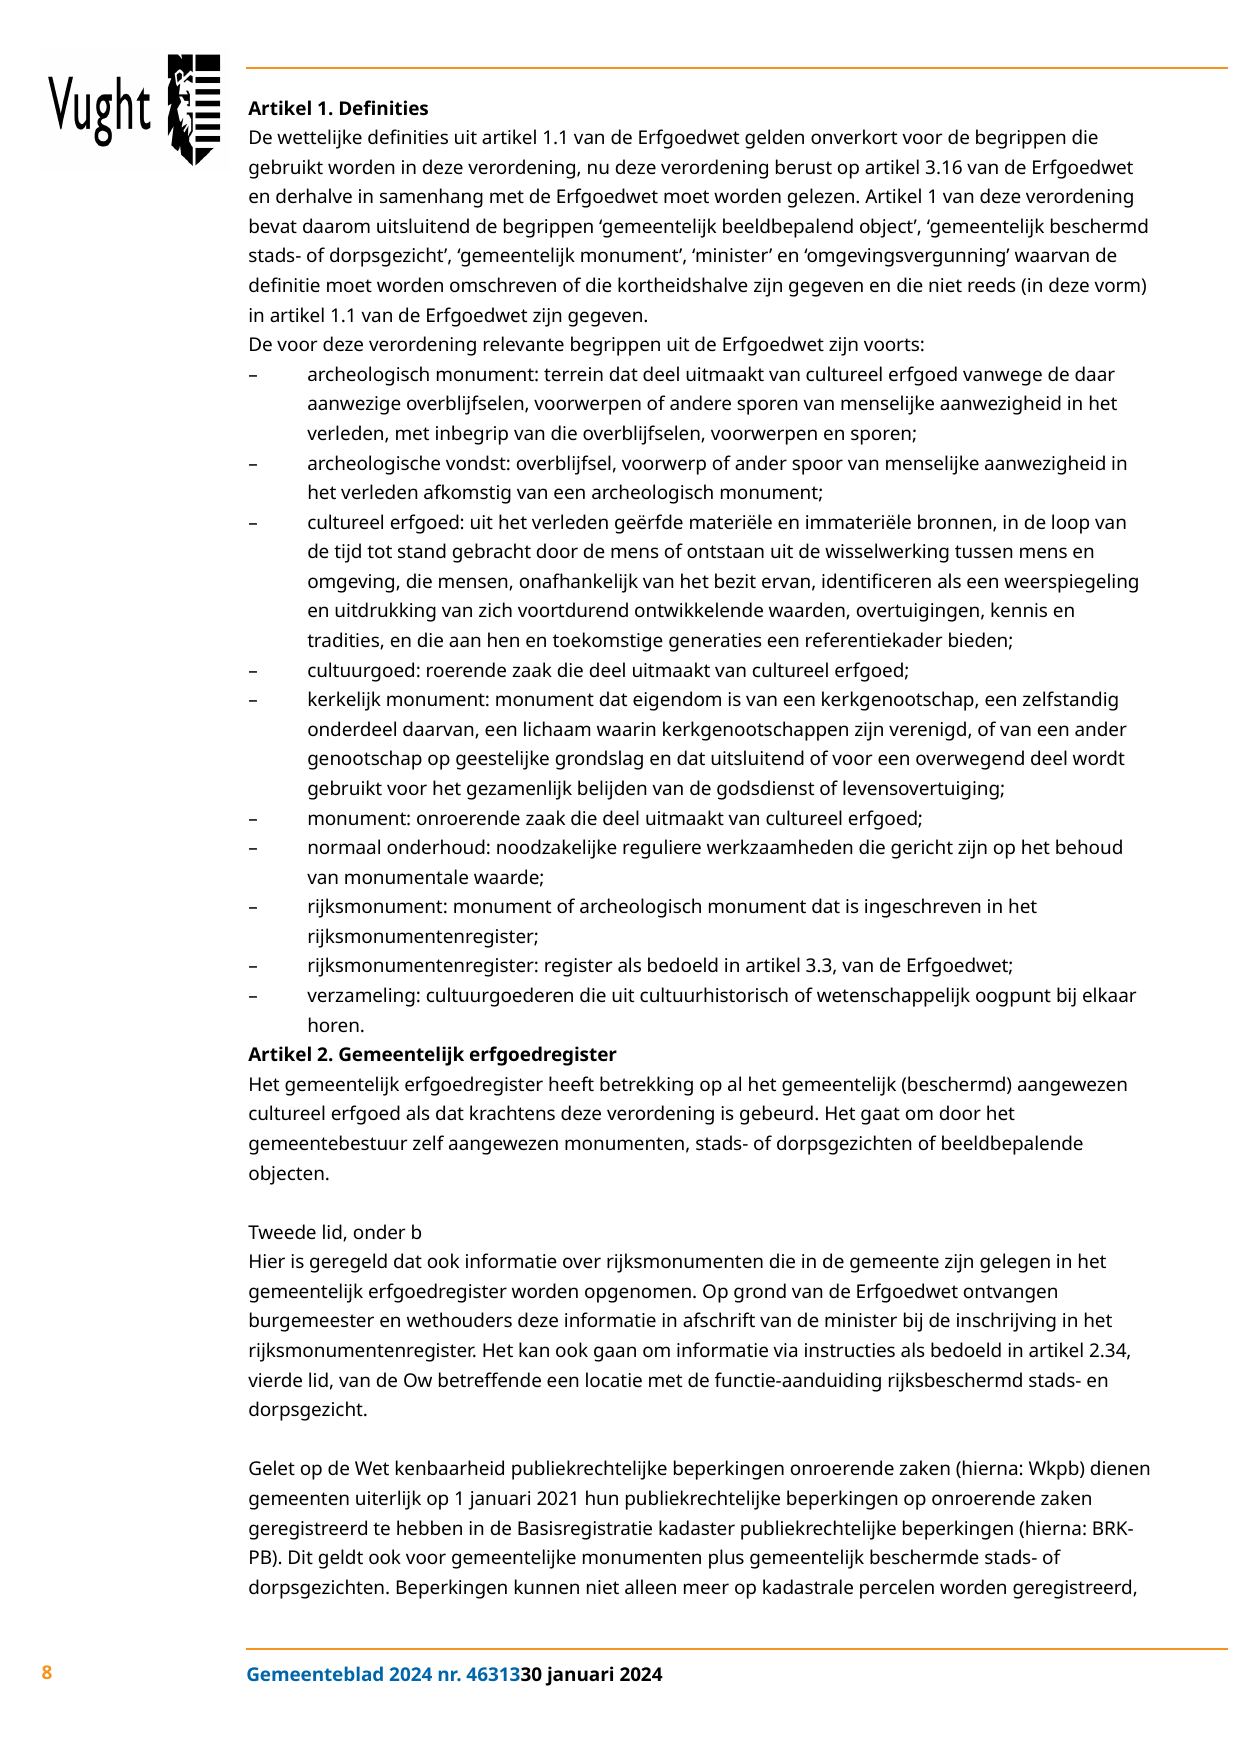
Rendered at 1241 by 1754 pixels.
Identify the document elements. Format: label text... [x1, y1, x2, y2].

text Hier is geregeld dat ook informatie over rijksmonumenten die in de gemeente zijn gelegen in het gemeentelijk erfgoedregister worden opgenomen. Op grond van de Erfgoedwet ontvangen burgemeester en wethouders deze informatie in afschrift van de minister bij de inschrijving in het rijksmonumentenregister. Het kan ook gaan om informatie via instructies als bedoeld in artikel 2.34, vierde lid, van de Ow betreffende een locatie met de functie-aanduiding rijksbeschermd stads- en dorpsgezicht. [248, 1248, 1152, 1422]
list normaal onderhoud: noodzakelijke reguliere werkzaamheden die gericht zijn op het behoud van monumentale waarde; [248, 834, 1152, 890]
text De wettelijke definities uit artikel 1.1 van de Erfgoedwet gelden onverkort voor de begrippen die gebruikt worden in deze verordening, nu deze verordening berust op artikel 3.16 van de Erfgoedwet en derhalve in samenhang met de Erfgoedwet moet worden gelezen. Artikel 1 van deze verordening bevat daarom uitsluitend de begrippen ‘gemeentelijk beeldbepalend object’, ‘gemeentelijk beschermd stads- of dorpsgezicht’, ‘gemeentelijk monument’, ‘minister’ en ‘omgevingsvergunning’ waarvan de definitie moet worden omschreven of die kortheidshalve zijn gegeven en die niet reeds (in deze vorm) in artikel 1.1 van de Erfgoedwet zijn gegeven. [248, 124, 1152, 328]
text Tweede lid, onder b [248, 1219, 1152, 1245]
list archeologisch monument: terrein dat deel uitmaakt van cultureel erfgoed vanwege de daar aanwezige overblijfselen, voorwerpen of andere sporen van menselijke aanwezigheid in het verleden, met inbegrip van die overblijfselen, voorwerpen en sporen; [248, 361, 1152, 446]
list archeologische vondst: overblijfsel, voorwerp of ander spoor van menselijke aanwezigheid in het verleden afkomstig van een archeologisch monument; [248, 450, 1152, 505]
list cultureel erfgoed: uit het verleden geërfde materiële en immateriële bronnen, in de loop van de tijd tot stand gebracht door de mens of ontstaan uit de wisselwerking tussen mens en omgeving, die mensen, onafhankelijk van het bezit ervan, identificeren als een weerspiegeling en uitdrukking van zich voortdurend ontwikkelende waarden, overtuigingen, kennis en tradities, en die aan hen en toekomstige generaties een referentiekader bieden; [248, 509, 1152, 653]
text De voor deze verordening relevante begrippen uit de Erfgoedwet zijn voorts: [248, 331, 1152, 357]
list rijksmonument: monument of archeologisch monument dat is ingeschreven in het rijksmonumentenregister; [248, 893, 1152, 949]
text Artikel 2. Gemeentelijk erfgoedregister [248, 1041, 1152, 1067]
list monument: onroerende zaak die deel uitmaakt van cultureel erfgoed; [248, 805, 1152, 831]
list verzameling: cultuurgoederen die uit cultuurhistorisch of wetenschappelijk oogpunt bij elkaar horen. [248, 982, 1152, 1038]
list rijksmonumentenregister: register als bedoeld in artikel 3.3, van de Erfgoedwet; [248, 953, 1152, 978]
text Gelet op de Wet kenbaarheid publiekrechtelijke beperkingen onroerende zaken (hierna: Wkpb) dienen gemeenten uiterlijk op 1 januari 2021 hun publiekrechtelijke beperkingen op onroerende zaken geregistreerd te hebben in de Basisregistratie kadaster publiekrechtelijke beperkingen (hierna: BRK-PB). Dit geldt ook voor gemeentelijke monumenten plus gemeentelijk beschermde stads- of dorpsgezichten. Beperkingen kunnen niet alleen meer op kadastrale percelen worden geregistreerd, [248, 1456, 1152, 1600]
text Artikel 1. Definities [248, 95, 1152, 121]
text Het gemeentelijk erfgoedregister heeft betrekking op al het gemeentelijk (beschermd) aangewezen cultureel erfgoed als dat krachtens deze verordening is gebeurd. Het gaat om door het gemeentebestuur zelf aangewezen monumenten, stads- of dorpsgezichten of beeldbepalende objecten. [248, 1071, 1152, 1186]
list kerkelijk monument: monument dat eigendom is van een kerkgenootschap, een zelfstandig onderdeel daarvan, een lichaam waarin kerkgenootschappen zijn verenigd, of van een ander genootschap op geestelijke grondslag en dat uitsluitend of voor een overwegend deel wordt gebruikt voor het gezamenlijk belijden van de godsdienst of levensovertuiging; [248, 686, 1152, 801]
picture [41, 47, 231, 172]
list cultuurgoed: roerende zaak die deel uitmaakt van cultureel erfgoed; [248, 657, 1152, 683]
